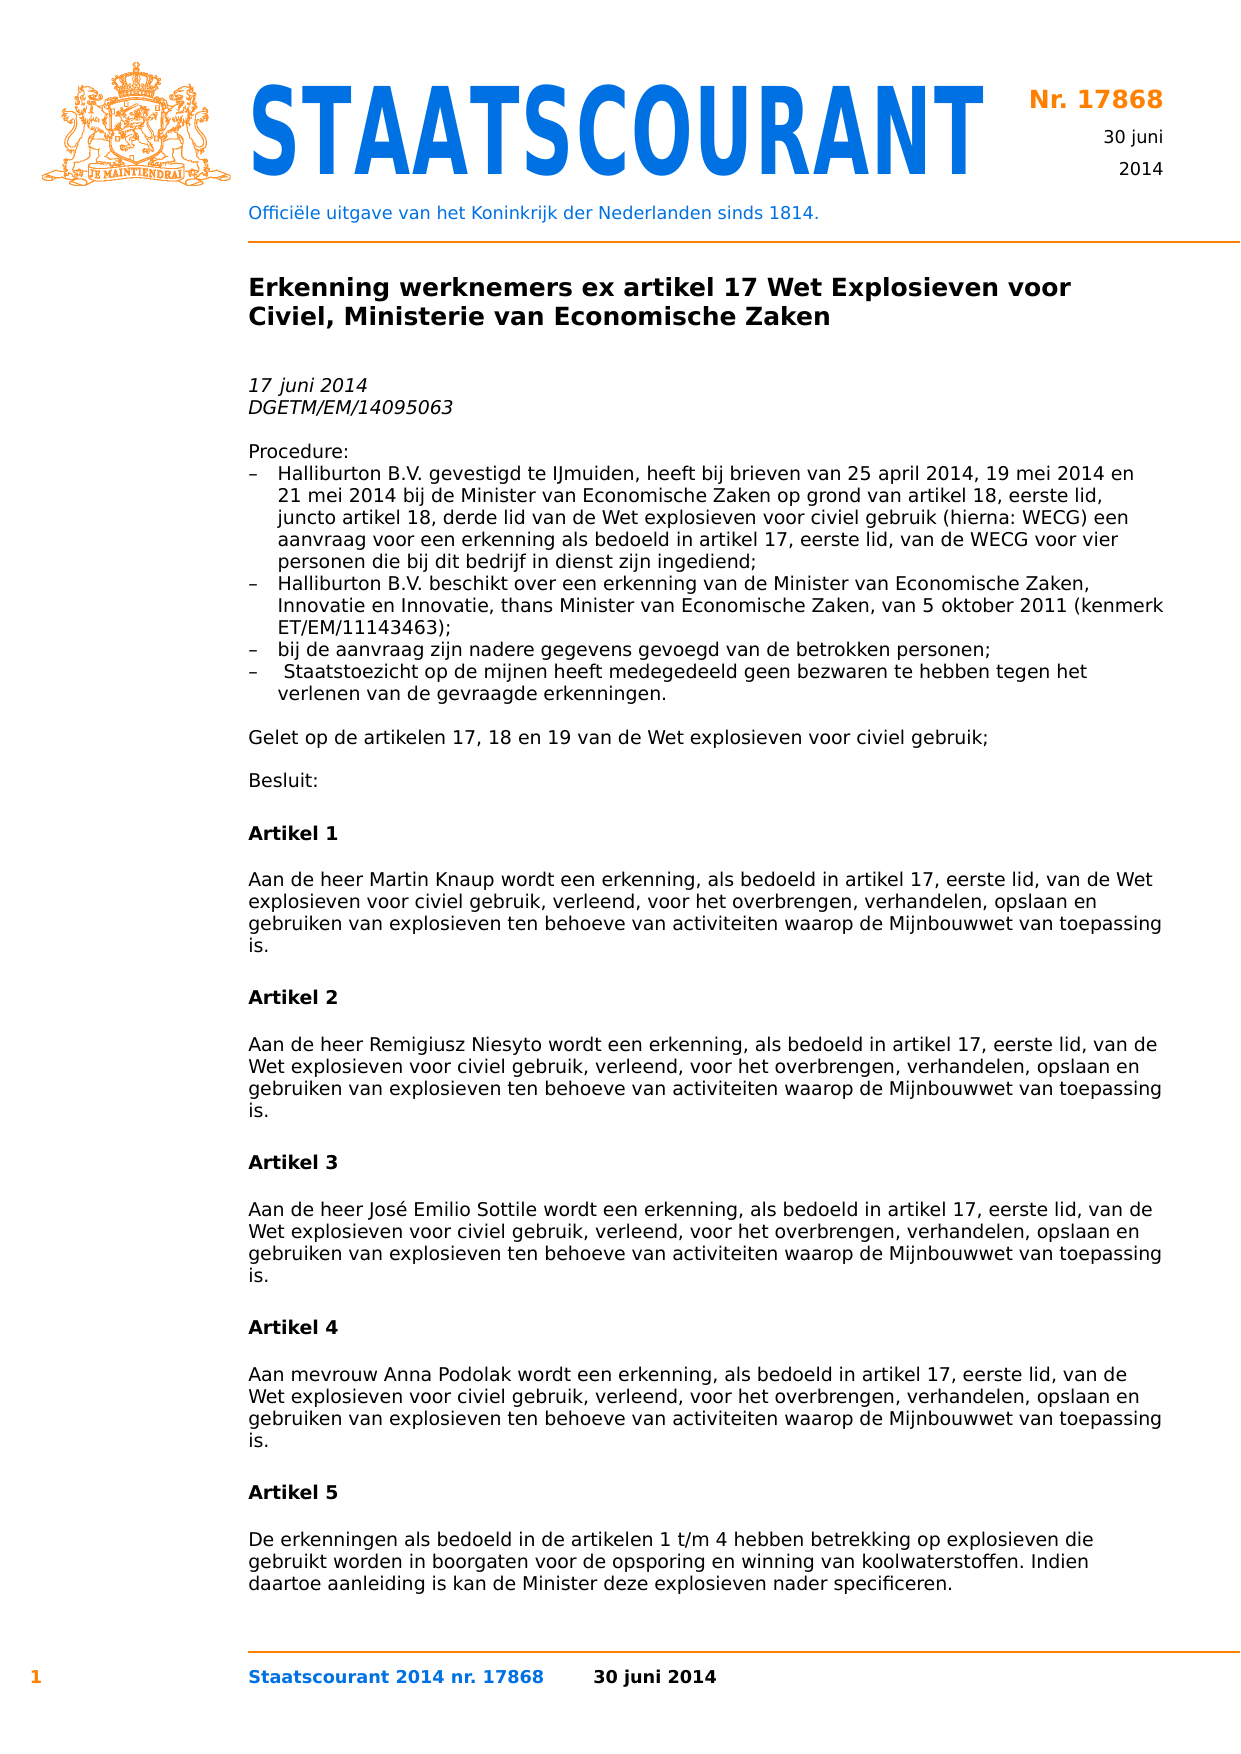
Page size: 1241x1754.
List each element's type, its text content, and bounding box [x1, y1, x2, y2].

text De erkenningen als bedoeld in de artikelen 1 t/m 4 hebben betrekking op explosieven die gebruikt worden in boorgaten voor de opsporing en winning van koolwaterstoffen. Indien daartoe aanleiding is kan de Minister deze explosieven nader specificeren. [248, 1529, 1163, 1595]
text – Halliburton B.V. gevestigd te IJmuiden, heeft bij brieven van 25 april 2014, 19 mei 2014 en 21 mei 2014 bij de Minister van Economische Zaken op grond van artikel 18, eerste lid, juncto artikel 18, derde lid van de Wet explosieven voor civiel gebruik (hierna: WECG) een aanvraag voor een erkenning als bedoeld in artikel 17, eerste lid, van de WECG voor vier personen die bij dit bedrijf in dienst zijn ingediend; [248, 463, 1163, 573]
table_header [25, 62, 248, 241]
table_header Nr. 17868 [998, 62, 1240, 121]
text Aan mevrouw Anna Podolak wordt een erkenning, als bedoeld in artikel 17, eerste lid, van de Wet explosieven voor civiel gebruik, verleend, voor het overbrengen, verhandelen, opslaan en gebruiken van explosieven ten behoeve van activiteiten waarop de Mijnbouwwet van toepassing is. [248, 1364, 1163, 1452]
text Besluit: [248, 770, 1163, 792]
subtitle Artikel 2 [248, 987, 1163, 1009]
text DGETM/EM/14095063 [248, 397, 1163, 419]
subtitle Artikel 4 [248, 1317, 1163, 1339]
table_header STAATSCOURANT [248, 62, 998, 203]
text Aan de heer Martin Knaup wordt een erkenning, als bedoeld in artikel 17, eerste lid, van de Wet explosieven voor civiel gebruik, verleend, voor het overbrengen, verhandelen, opslaan en gebruiken van explosieven ten behoeve van activiteiten waarop de Mijnbouwwet van toepassing is. [248, 869, 1163, 957]
text Aan de heer José Emilio Sottile wordt een erkenning, als bedoeld in artikel 17, eerste lid, van de Wet explosieven voor civiel gebruik, verleend, voor het overbrengen, verhandelen, opslaan en gebruiken van explosieven ten behoeve van activiteiten waarop de Mijnbouwwet van toepassing is. [248, 1199, 1163, 1287]
text Procedure: [248, 441, 1163, 463]
text – bij de aanvraag zijn nadere gegevens gevoegd van de betrokken personen; [248, 639, 1163, 661]
picture [41, 62, 231, 186]
subtitle Artikel 5 [248, 1482, 1163, 1504]
subtitle Artikel 1 [248, 822, 1163, 844]
subtitle Artikel 3 [248, 1152, 1163, 1174]
text – Halliburton B.V. beschikt over een erkenning van de Minister van Economische Zaken, Innovatie en Innovatie, thans Minister van Economische Zaken, van 5 oktober 2011 (kenmerk ET/EM/11143463); [248, 573, 1163, 639]
text 17 juni 2014 [248, 375, 1163, 397]
table_cell 2014 [998, 153, 1240, 203]
text – Staatstoezicht op de mijnen heeft medegedeeld geen bezwaren te hebben tegen het verlenen van de gevraagde erkenningen. [248, 661, 1163, 705]
text Gelet op de artikelen 17, 18 en 19 van de Wet explosieven voor civiel gebruik; [248, 727, 1163, 748]
table_cell Officiële uitgave van het Koninkrijk der Nederlanden sinds 1814. [248, 203, 1240, 241]
text Aan de heer Remigiusz Niesyto wordt een erkenning, als bedoeld in artikel 17, eerste lid, van de Wet explosieven voor civiel gebruik, verleend, voor het overbrengen, verhandelen, opslaan en gebruiken van explosieven ten behoeve van activiteiten waarop de Mijnbouwwet van toepassing is. [248, 1034, 1163, 1122]
subtitle Erkenning werknemers ex artikel 17 Wet Explosieven voor Civiel, Ministerie van Economische Zaken [248, 273, 1163, 331]
table_cell 30 juni [998, 121, 1240, 153]
